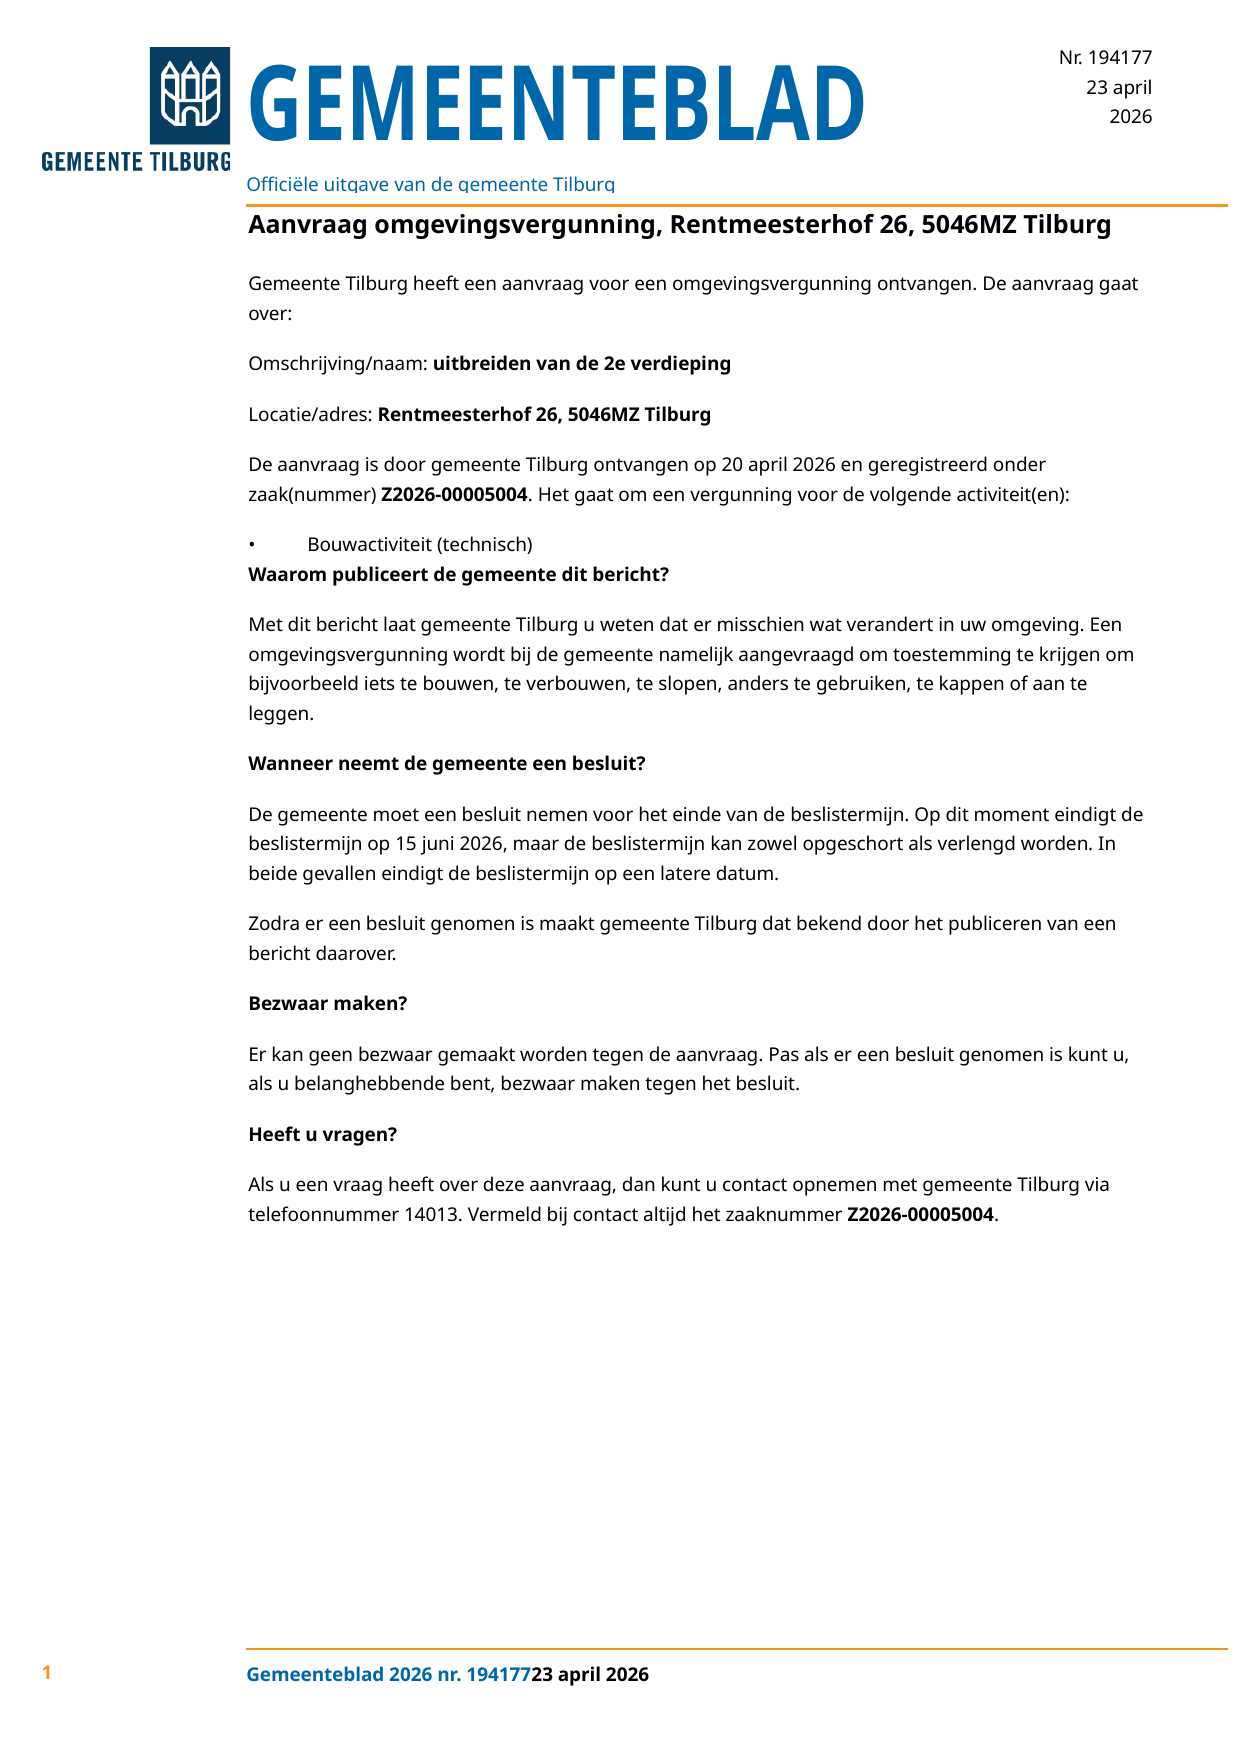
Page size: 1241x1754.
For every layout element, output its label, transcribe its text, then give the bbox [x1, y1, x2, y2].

picture [41, 47, 231, 172]
text De gemeente moet een besluit nemen voor het einde van de beslistermijn. Op dit moment eindigt de beslistermijn op 15 juni 2026, maar de beslistermijn kan zowel opgeschort als verlengd worden. In beide gevallen eindigt de beslistermijn op een latere datum. [248, 801, 1152, 886]
text Gemeente Tilburg heeft een aanvraag voor een omgevingsvergunning ontvangen. De aanvraag gaat over: [248, 270, 1152, 326]
text Bezwaar maken? [248, 990, 1152, 1016]
text Met dit bericht laat gemeente Tilburg u weten dat er misschien wat verandert in uw omgeving. Een omgevingsvergunning wordt bij de gemeente namelijk aangevraagd om toestemming te krijgen om bijvoorbeeld iets te bouwen, te verbouwen, te slopen, anders te gebruiken, te kappen of aan te leggen. [248, 611, 1152, 726]
text Heeft u vragen? [248, 1121, 1152, 1146]
text Locatie/adres: Rentmeesterhof 26, 5046MZ Tilburg [248, 401, 1152, 426]
text Als u een vraag heeft over deze aanvraag, dan kunt u contact opnemen met gemeente Tilburg via telefoonnummer 14013. Vermeld bij contact altijd het zaaknummer Z2026-00005004. [248, 1171, 1152, 1226]
text Er kan geen bezwaar gemaakt worden tegen de aanvraag. Pas als er een besluit genomen is kunt u, als u belanghebbende bent, bezwaar maken tegen het besluit. [248, 1041, 1152, 1096]
list Bouwactiviteit (technisch) [248, 531, 1152, 557]
text De aanvraag is door gemeente Tilburg ontvangen op 20 april 2026 en geregistreerd onder zaak(nummer) Z2026-00005004. Het gaat om een vergunning voor de volgende activiteit(en): [248, 451, 1152, 506]
text Zodra er een besluit genomen is maakt gemeente Tilburg dat bekend door het publiceren van een bericht daarover. [248, 910, 1152, 966]
text Aanvraag omgevingsvergunning, Rentmeesterhof 26, 5046MZ Tilburg [248, 207, 1152, 241]
text Wanneer neemt de gemeente een besluit? [248, 750, 1152, 776]
text Omschrijving/naam: uitbreiden van de 2e verdieping [248, 350, 1152, 376]
text Waarom publiceert de gemeente dit bericht? [248, 561, 1152, 586]
